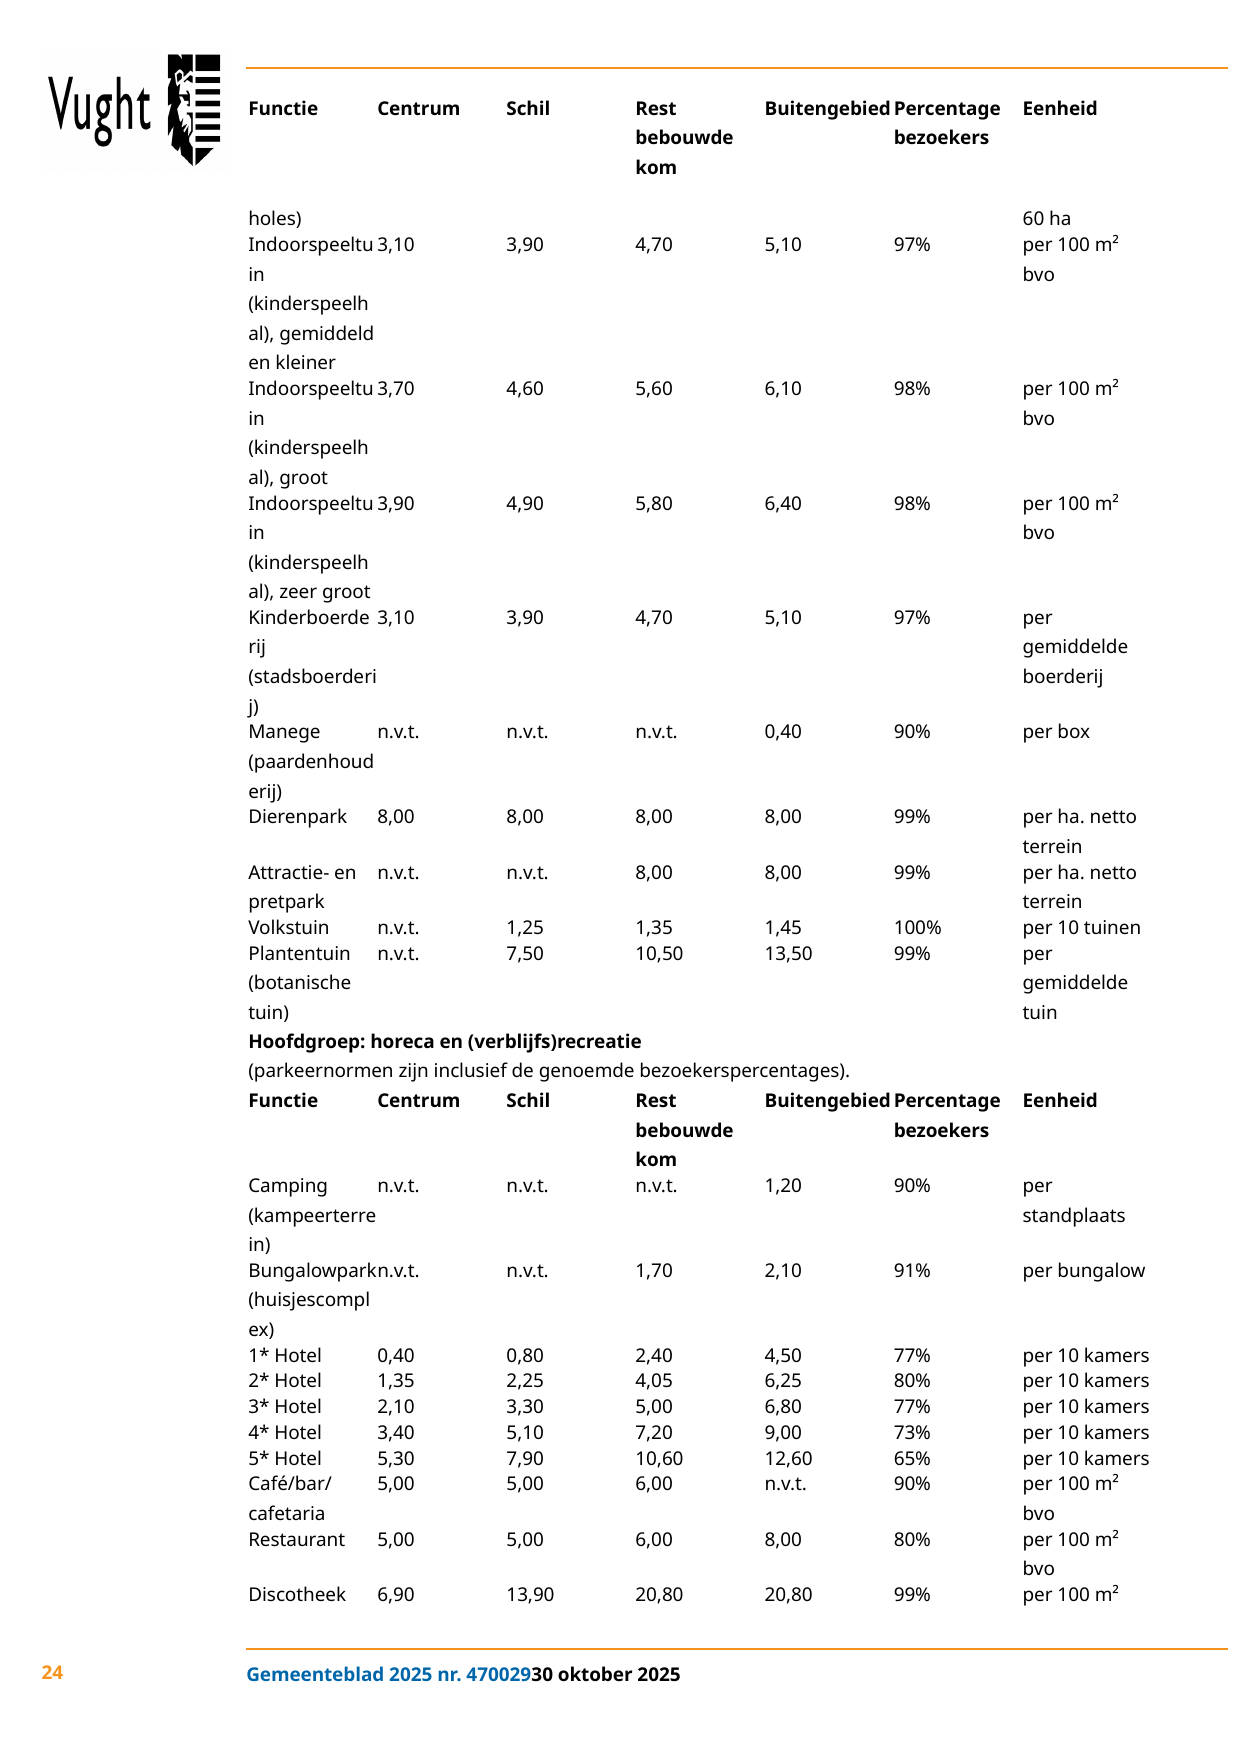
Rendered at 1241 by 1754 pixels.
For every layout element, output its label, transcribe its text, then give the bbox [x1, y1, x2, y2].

table_header Percentage bezoekers [894, 1087, 1022, 1172]
table_cell 6,40 [764, 490, 893, 604]
table_cell n.v.t. [377, 719, 506, 803]
table_cell [377, 180, 506, 205]
table_cell 6,00 [635, 1471, 764, 1526]
table_cell 6,25 [764, 1368, 893, 1393]
table_cell 1,35 [377, 1368, 506, 1393]
table_cell 4,70 [635, 231, 764, 375]
table_cell 0,40 [764, 719, 893, 803]
table_cell 3,90 [506, 231, 635, 375]
table_cell Indoorspeeltuin (kinderspeelhal), gemiddeld en kleiner [248, 231, 377, 375]
table_cell 5,30 [377, 1445, 506, 1471]
table_cell per 10 kamers [1023, 1342, 1152, 1368]
table_cell 9,00 [764, 1419, 893, 1445]
table_cell 65% [894, 1445, 1022, 1471]
table_cell n.v.t. [506, 719, 635, 803]
table_cell 1* Hotel [248, 1342, 377, 1368]
table_cell per 100 m² bvo [1023, 375, 1152, 490]
table_cell Kinderboerderij (stadsboerderij) [248, 604, 377, 719]
table_cell 60 ha [1023, 205, 1152, 231]
table_cell [377, 205, 506, 231]
table_header Centrum [377, 95, 506, 180]
table_cell Volkstuin [248, 914, 377, 940]
table_cell 5,00 [635, 1394, 764, 1419]
table_cell 3,10 [377, 604, 506, 719]
table_cell 3,40 [377, 1419, 506, 1445]
table_cell 1,45 [764, 914, 893, 940]
table_cell 3,90 [377, 490, 506, 604]
table_cell 12,60 [764, 1445, 893, 1471]
table_cell Restaurant [248, 1526, 377, 1581]
table_cell 20,80 [635, 1581, 764, 1607]
table_cell Café/bar/cafetaria [248, 1471, 377, 1526]
table_cell per 10 kamers [1023, 1368, 1152, 1393]
table_cell 97% [894, 231, 1022, 375]
table_cell 2,10 [764, 1257, 893, 1342]
table_cell 77% [894, 1342, 1022, 1368]
table_cell Camping (kampeerterrein) [248, 1172, 377, 1257]
table_cell [506, 205, 635, 231]
table_cell [764, 180, 893, 205]
table_cell 2* Hotel [248, 1368, 377, 1393]
table_header Schil [506, 1087, 635, 1172]
table_cell 99% [894, 940, 1022, 1025]
table_cell Indoorspeeltuin (kinderspeelhal), zeer groot [248, 490, 377, 604]
table_cell 98% [894, 490, 1022, 604]
table_cell 8,00 [635, 804, 764, 859]
table_cell 10,50 [635, 940, 764, 1025]
table_cell 99% [894, 1581, 1022, 1607]
table_header Buitengebied [764, 95, 893, 180]
table_cell 100% [894, 914, 1022, 940]
table_cell 3,70 [377, 375, 506, 490]
table_cell Indoorspeeltuin (kinderspeelhal), groot [248, 375, 377, 490]
table_cell 7,20 [635, 1419, 764, 1445]
table_cell per ha. netto terrein [1023, 804, 1152, 859]
table_cell n.v.t. [764, 1471, 893, 1526]
table_cell [635, 180, 764, 205]
table_cell 3,10 [377, 231, 506, 375]
table_cell [764, 205, 893, 231]
table_cell 13,50 [764, 940, 893, 1025]
table_cell n.v.t. [635, 719, 764, 803]
table_cell 90% [894, 1172, 1022, 1257]
table_header Rest bebouwde kom [635, 95, 764, 180]
picture [41, 47, 231, 172]
table_cell per gemiddelde boerderij [1023, 604, 1152, 719]
table_cell per 100 m² [1023, 1581, 1152, 1607]
table_header Functie [248, 1087, 377, 1172]
table_cell 7,90 [506, 1445, 635, 1471]
table_header Eenheid [1023, 1087, 1152, 1172]
table_cell 2,25 [506, 1368, 635, 1393]
table_cell 4* Hotel [248, 1419, 377, 1445]
table_cell 99% [894, 859, 1022, 914]
table_cell [506, 180, 635, 205]
table_cell 3,90 [506, 604, 635, 719]
table_cell 5,60 [635, 375, 764, 490]
table_cell 1,25 [506, 914, 635, 940]
table_cell 5,00 [377, 1526, 506, 1581]
table_cell Attractie- en pretpark [248, 859, 377, 914]
table_cell holes) [248, 205, 377, 231]
table_header Buitengebied [764, 1087, 893, 1172]
table_cell 4,50 [764, 1342, 893, 1368]
table_cell 1,20 [764, 1172, 893, 1257]
table_cell 13,90 [506, 1581, 635, 1607]
table_cell 97% [894, 604, 1022, 719]
table_cell 99% [894, 804, 1022, 859]
table_cell 91% [894, 1257, 1022, 1342]
table_cell n.v.t. [377, 859, 506, 914]
table_cell [894, 205, 1022, 231]
table_header Centrum [377, 1087, 506, 1172]
table_header Rest bebouwde kom [635, 1087, 764, 1172]
table_cell 10,60 [635, 1445, 764, 1471]
table_cell 4,70 [635, 604, 764, 719]
table_header Percentage bezoekers [894, 95, 1022, 180]
table_cell per bungalow [1023, 1257, 1152, 1342]
table_cell 90% [894, 1471, 1022, 1526]
table_cell n.v.t. [506, 1257, 635, 1342]
table_cell 5,00 [377, 1471, 506, 1526]
table_cell per 10 kamers [1023, 1394, 1152, 1419]
table_cell 4,60 [506, 375, 635, 490]
table_cell 7,50 [506, 940, 635, 1025]
table_cell 80% [894, 1526, 1022, 1581]
table_cell per 10 tuinen [1023, 914, 1152, 940]
table_cell Plantentuin (botanische tuin) [248, 940, 377, 1025]
table_cell 1,70 [635, 1257, 764, 1342]
table_cell 4,90 [506, 490, 635, 604]
table_cell 90% [894, 719, 1022, 803]
table_cell per 100 m² bvo [1023, 231, 1152, 375]
text (parkeernormen zijn inclusief de genoemde bezoekerspercentages). [248, 1058, 1152, 1083]
table_cell 1,35 [635, 914, 764, 940]
table_cell n.v.t. [377, 1172, 506, 1257]
table_cell Discotheek [248, 1581, 377, 1607]
table_cell 8,00 [764, 804, 893, 859]
table_cell per 10 kamers [1023, 1445, 1152, 1471]
table_cell 8,00 [764, 859, 893, 914]
table_cell n.v.t. [377, 1257, 506, 1342]
table_cell 5,10 [764, 231, 893, 375]
table_cell [894, 180, 1022, 205]
table_cell n.v.t. [506, 859, 635, 914]
table_cell 3,30 [506, 1394, 635, 1419]
table_cell 3* Hotel [248, 1394, 377, 1419]
table_cell per 100 m² bvo [1023, 1471, 1152, 1526]
table_cell 4,05 [635, 1368, 764, 1393]
table_cell [248, 180, 377, 205]
table_cell 8,00 [635, 859, 764, 914]
table_cell Dierenpark [248, 804, 377, 859]
table_cell 8,00 [377, 804, 506, 859]
table_cell per standplaats [1023, 1172, 1152, 1257]
table_cell 5,10 [764, 604, 893, 719]
table_cell per ha. netto terrein [1023, 859, 1152, 914]
text Hoofdgroep: horeca en (verblijfs)recreatie [248, 1028, 1152, 1054]
table_cell 0,40 [377, 1342, 506, 1368]
table_cell 20,80 [764, 1581, 893, 1607]
table_cell 5,00 [506, 1526, 635, 1581]
table_cell n.v.t. [635, 1172, 764, 1257]
table_cell 5,80 [635, 490, 764, 604]
table_cell 8,00 [764, 1526, 893, 1581]
table_header Functie [248, 95, 377, 180]
table_cell 2,40 [635, 1342, 764, 1368]
table_cell 0,80 [506, 1342, 635, 1368]
table_cell Manege (paardenhouderij) [248, 719, 377, 803]
table_header Eenheid [1023, 95, 1152, 180]
table_cell per gemiddelde tuin [1023, 940, 1152, 1025]
table_cell [635, 205, 764, 231]
table_header Schil [506, 95, 635, 180]
table_cell 5,10 [506, 1419, 635, 1445]
table_cell 6,10 [764, 375, 893, 490]
table_cell per 100 m² bvo [1023, 490, 1152, 604]
table_cell 8,00 [506, 804, 635, 859]
table_cell 73% [894, 1419, 1022, 1445]
table_cell 77% [894, 1394, 1022, 1419]
table_cell 6,80 [764, 1394, 893, 1419]
table_cell per 10 kamers [1023, 1419, 1152, 1445]
table_cell n.v.t. [377, 914, 506, 940]
table_cell 98% [894, 375, 1022, 490]
table_cell 5,00 [506, 1471, 635, 1526]
table_cell n.v.t. [377, 940, 506, 1025]
table_cell n.v.t. [506, 1172, 635, 1257]
table_cell 80% [894, 1368, 1022, 1393]
table_cell 5* Hotel [248, 1445, 377, 1471]
table_cell per 100 m² bvo [1023, 1526, 1152, 1581]
table_cell per box [1023, 719, 1152, 803]
table_cell 2,10 [377, 1394, 506, 1419]
table_cell [1023, 180, 1152, 205]
table_cell 6,90 [377, 1581, 506, 1607]
table_cell Bungalowpark (huisjescomplex) [248, 1257, 377, 1342]
table_cell 6,00 [635, 1526, 764, 1581]
